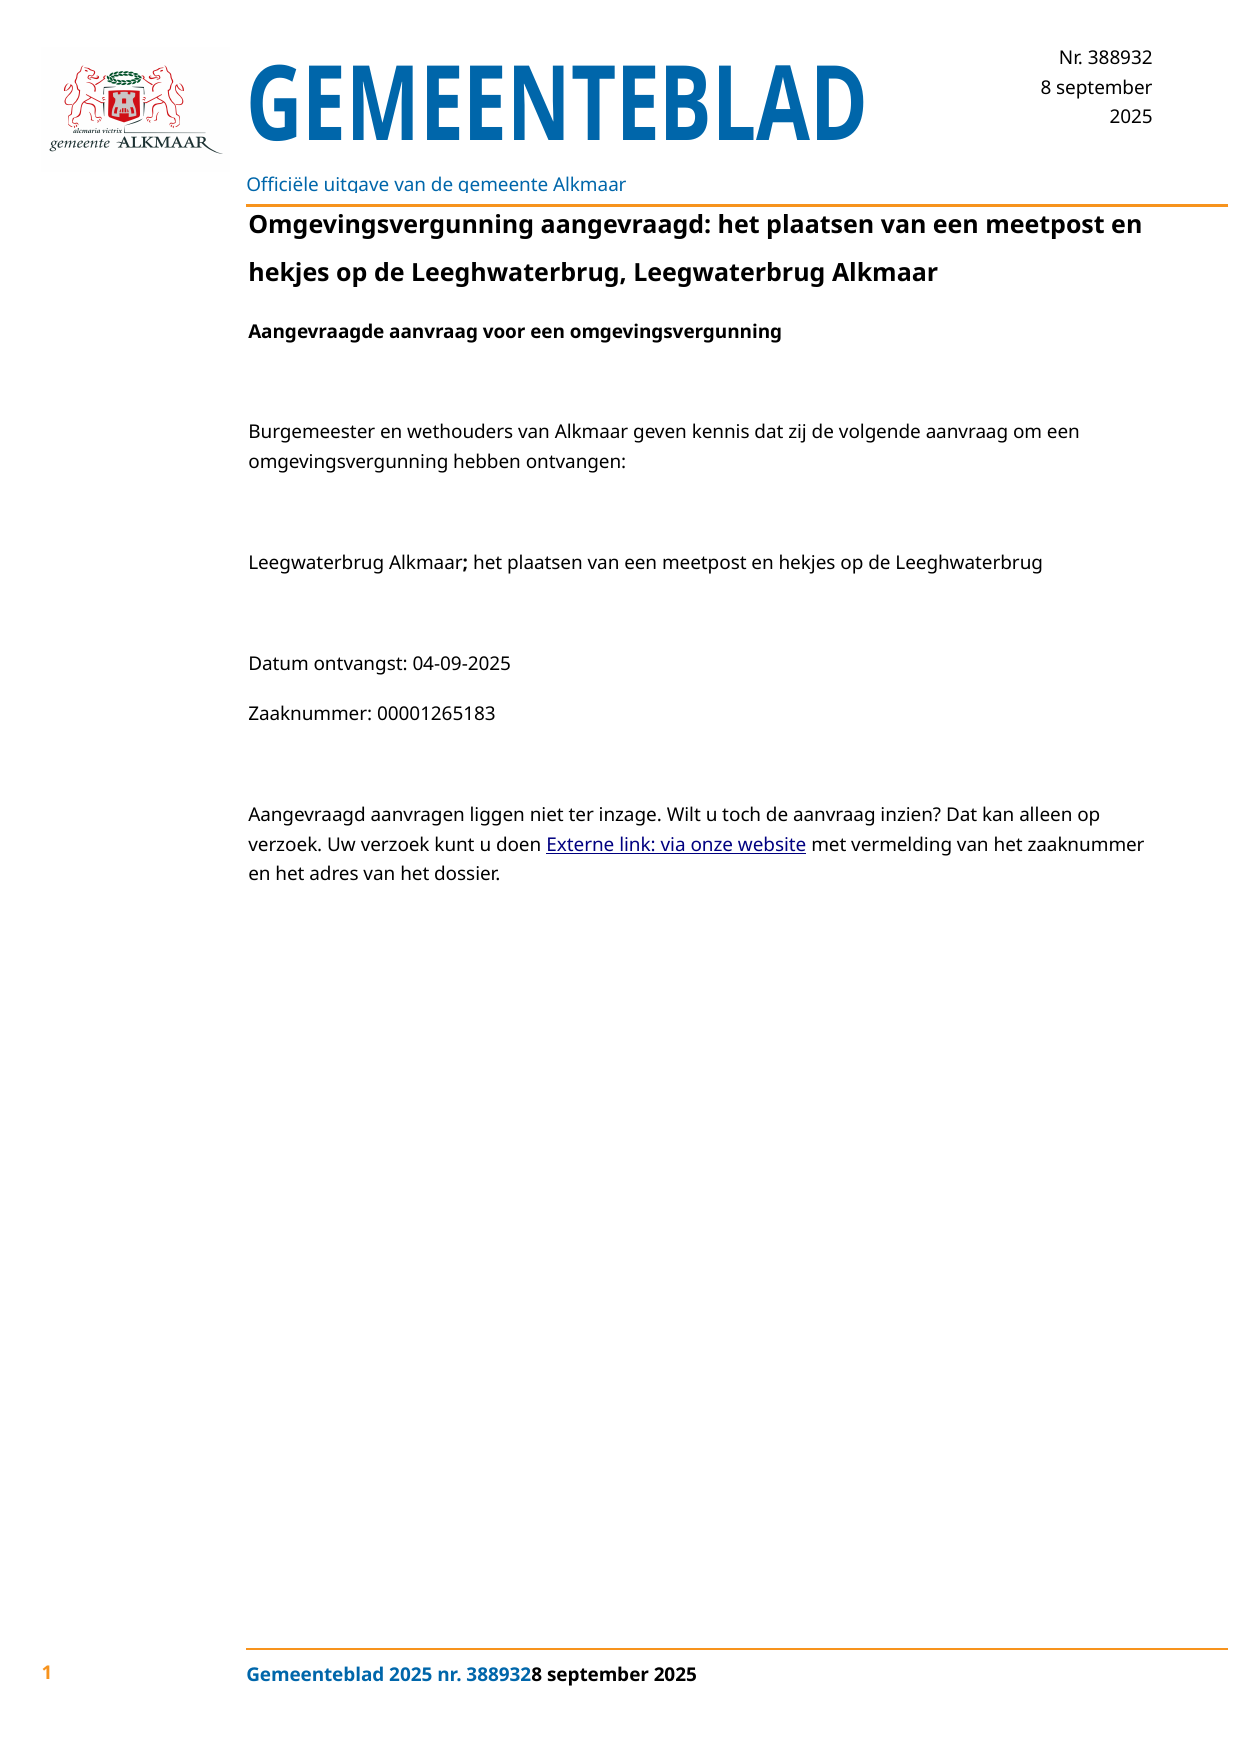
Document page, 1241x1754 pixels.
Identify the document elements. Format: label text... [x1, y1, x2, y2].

text Burgemeester en wethouders van Alkmaar geven kennis dat zij de volgende aanvraag om een omgevingsvergunning hebben ontvangen: [248, 419, 1152, 474]
text Datum ontvangst: 04-09-2025 [248, 650, 1152, 676]
text Aangevraagd aanvragen liggen niet ter inzage. Wilt u toch de aanvraag inzien? Dat kan alleen op verzoek. Uw verzoek kunt u doen Externe link: via onze website met vermelding van het zaaknummer en het adres van het dossier. [248, 801, 1152, 886]
text Zaaknummer: 00001265183 [248, 700, 1152, 726]
text Omgevingsvergunning aangevraagd: het plaatsen van een meetpost en hekjes op de Leeghwaterbrug, Leegwaterbrug Alkmaar [248, 207, 1152, 288]
text Aangevraagde aanvraag voor een omgevingsvergunning [248, 318, 1152, 344]
text Leegwaterbrug Alkmaar; het plaatsen van een meetpost en hekjes op de Leeghwaterbrug [248, 549, 1152, 575]
picture [41, 47, 231, 172]
